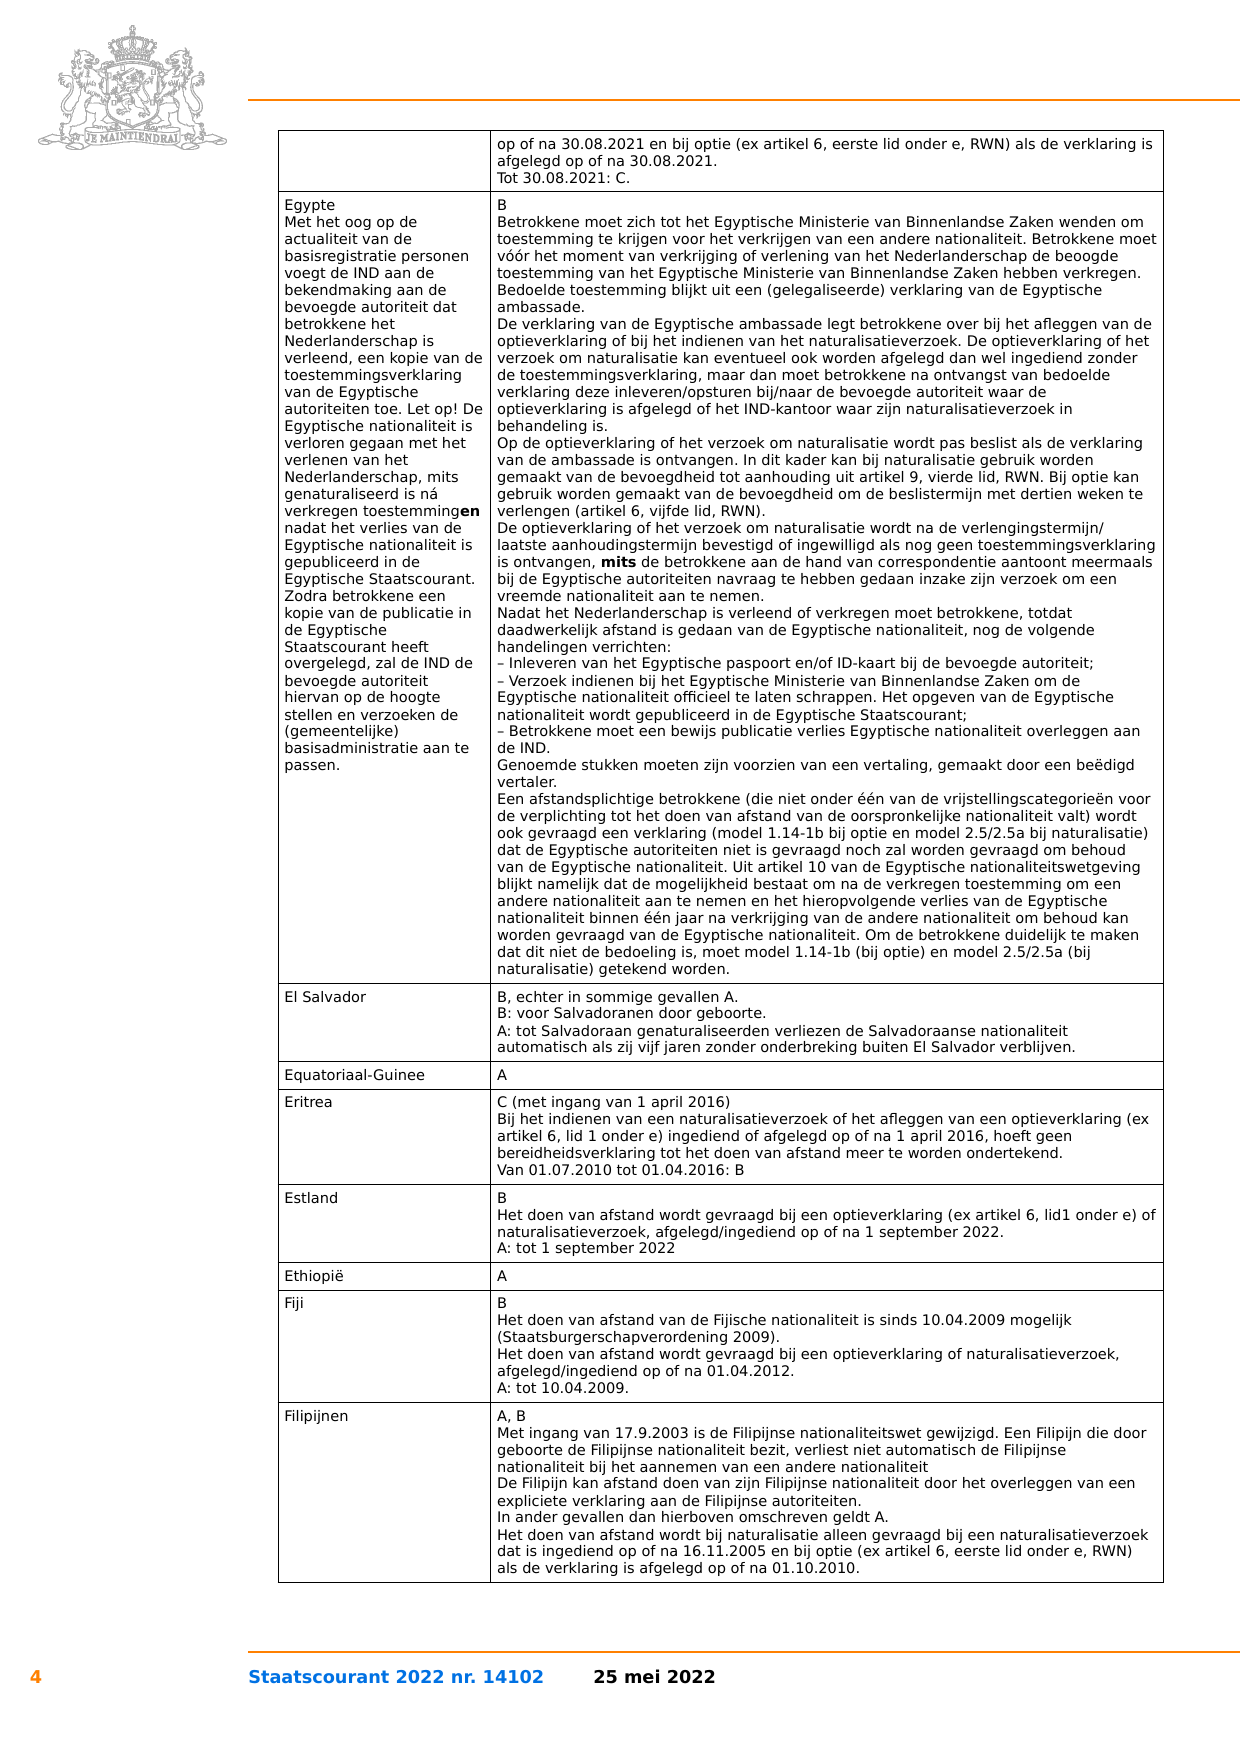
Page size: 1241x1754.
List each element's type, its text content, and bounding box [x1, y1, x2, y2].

table_cell A [491, 1062, 1163, 1088]
table_cell A [491, 1263, 1163, 1289]
picture [38, 25, 227, 150]
table_cell A, B Met ingang van 17.9.2003 is de Filipijnse nationaliteitswet gewijzigd. Een Filipijn die door geboorte de Filipijnse nationaliteit bezit, verliest niet automatisch de Filipijnse nationaliteit bij het aannemen van een andere nationaliteit De Filipijn kan afstand doen van zijn Filipijnse nationaliteit door het overleggen van een expliciete verklaring aan de Filipijnse autoriteiten. In ander gevallen dan hierboven omschreven geldt A. Het doen van afstand wordt bij naturalisatie alleen gevraagd bij een naturalisatieverzoek dat is ingediend op of na 16.11.2005 en bij optie (ex artikel 6, eerste lid onder e, RWN) als de verklaring is afgelegd op of na 01.10.2010. [491, 1403, 1163, 1582]
table_cell C (met ingang van 1 april 2016) Bij het indienen van een naturalisatieverzoek of het afleggen van een optieverklaring (ex artikel 6, lid 1 onder e) ingediend of afgelegd op of na 1 april 2016, hoeft geen bereidheidsverklaring tot het doen van afstand meer te worden ondertekend. Van 01.07.2010 tot 01.04.2016: B [491, 1090, 1163, 1184]
table_cell Estland [279, 1185, 490, 1262]
table_cell Ethiopië [279, 1263, 490, 1289]
table_cell B Het doen van afstand wordt gevraagd bij een optieverklaring (ex artikel 6, lid1 onder e) of naturalisatieverzoek, afgelegd/ingediend op of na 1 september 2022. A: tot 1 september 2022 [491, 1185, 1163, 1262]
table_cell Eritrea [279, 1090, 490, 1184]
table_cell Fiji [279, 1291, 490, 1402]
table_cell B Het doen van afstand van de Fijische nationaliteit is sinds 10.04.2009 mogelijk (Staatsburgerschapverordening 2009). Het doen van afstand wordt gevraagd bij een optieverklaring of naturalisatieverzoek, afgelegd/ingediend op of na 01.04.2012. A: tot 10.04.2009. [491, 1291, 1163, 1402]
table_cell Equatoriaal-Guinee [279, 1062, 490, 1088]
table_cell op of na 30.08.2021 en bij optie (ex artikel 6, eerste lid onder e, RWN) als de verklaring is afgelegd op of na 30.08.2021. Tot 30.08.2021: C. [491, 131, 1163, 191]
table_cell [279, 131, 490, 191]
table_cell Filipijnen [279, 1403, 490, 1582]
table_cell B, echter in sommige gevallen A. B: voor Salvadoranen door geboorte. A: tot Salvadoraan genaturaliseerden verliezen de Salvadoraanse nationaliteit automatisch als zij vijf jaren zonder onderbreking buiten El Salvador verblijven. [491, 984, 1163, 1061]
table_cell B Betrokkene moet zich tot het Egyptische Ministerie van Binnenlandse Zaken wenden om toestemming te krijgen voor het verkrijgen van een andere nationaliteit. Betrokkene moet vóór het moment van verkrijging of verlening van het Nederlanderschap de beoogde toestemming van het Egyptische Ministerie van Binnenlandse Zaken hebben verkregen. Bedoelde toestemming blijkt uit een (gelegaliseerde) verklaring van de Egyptische ambassade. De verklaring van de Egyptische ambassade legt betrokkene over bij het afleggen van de optieverklaring of bij het indienen van het naturalisatieverzoek. De optieverklaring of het verzoek om naturalisatie kan eventueel ook worden afgelegd dan wel ingediend zonder de toestemmingsverklaring, maar dan moet betrokkene na ontvangst van bedoelde verklaring deze inleveren/opsturen bij/naar de bevoegde autoriteit waar de optieverklaring is afgelegd of het IND-kantoor waar zijn naturalisatieverzoek in behandeling is. Op de optieverklaring of het verzoek om naturalisatie wordt pas beslist als de verklaring van de ambassade is ontvangen. In dit kader kan bij naturalisatie gebruik worden gemaakt van de bevoegdheid tot aanhouding uit artikel 9, vierde lid, RWN. Bij optie kan gebruik worden gemaakt van de bevoegdheid om de beslistermijn met dertien weken te verlengen (artikel 6, vijfde lid, RWN). De optieverklaring of het verzoek om naturalisatie wordt na de verlengingstermijn/ laatste aanhoudingstermijn bevestigd of ingewilligd als nog geen toestemmingsverklaring is ontvangen, mits de betrokkene aan de hand van correspondentie aantoont meermaals bij de Egyptische autoriteiten navraag te hebben gedaan inzake zijn verzoek om een vreemde nationaliteit aan te nemen. Nadat het Nederlanderschap is verleend of verkregen moet betrokkene, totdat daadwerkelijk afstand is gedaan van de Egyptische nationaliteit, nog de volgende handelingen verrichten: – Inleveren van het Egyptische paspoort en/of ID-kaart bij de bevoegde autoriteit; – Verzoek indienen bij het Egyptische Ministerie van Binnenlandse Zaken om de Egyptische nationaliteit officieel te laten schrappen. Het opgeven van de Egyptische nationaliteit wordt gepubliceerd in de Egyptische Staatscourant; – Betrokkene moet een bewijs publicatie verlies Egyptische nationaliteit overleggen aan de IND. Genoemde stukken moeten zijn voorzien van een vertaling, gemaakt door een beëdigd vertaler. Een afstandsplichtige betrokkene (die niet onder één van de vrijstellingscategorieën voor de verplichting tot het doen van afstand van de oorspronkelijke nationaliteit valt) wordt ook gevraagd een verklaring (model 1.14-1b bij optie en model 2.5/2.5a bij naturalisatie) dat de Egyptische autoriteiten niet is gevraagd noch zal worden gevraagd om behoud van de Egyptische nationaliteit. Uit artikel 10 van de Egyptische nationaliteitswetgeving blijkt namelijk dat de mogelijkheid bestaat om na de verkregen toestemming om een andere nationaliteit aan te nemen en het hieropvolgende verlies van de Egyptische nationaliteit binnen één jaar na verkrijging van de andere nationaliteit om behoud kan worden gevraagd van de Egyptische nationaliteit. Om de betrokkene duidelijk te maken dat dit niet de bedoeling is, moet model 1.14-1b (bij optie) en model 2.5/2.5a (bij naturalisatie) getekend worden. [491, 192, 1163, 983]
table_cell Egypte Met het oog op de actualiteit van de basisregistratie personen voegt de IND aan de bekendmaking aan de bevoegde autoriteit dat betrokkene het Nederlanderschap is verleend, een kopie van de toestemmingsverklaring van de Egyptische autoriteiten toe. Let op! De Egyptische nationaliteit is verloren gegaan met het verlenen van het Nederlanderschap, mits genaturaliseerd is ná verkregen toestemmingen nadat het verlies van de Egyptische nationaliteit is gepubliceerd in de Egyptische Staatscourant. Zodra betrokkene een kopie van de publicatie in de Egyptische Staatscourant heeft overgelegd, zal de IND de bevoegde autoriteit hiervan op de hoogte stellen en verzoeken de (gemeentelijke) basisadministratie aan te passen. [279, 192, 490, 983]
table_cell El Salvador [279, 984, 490, 1061]
